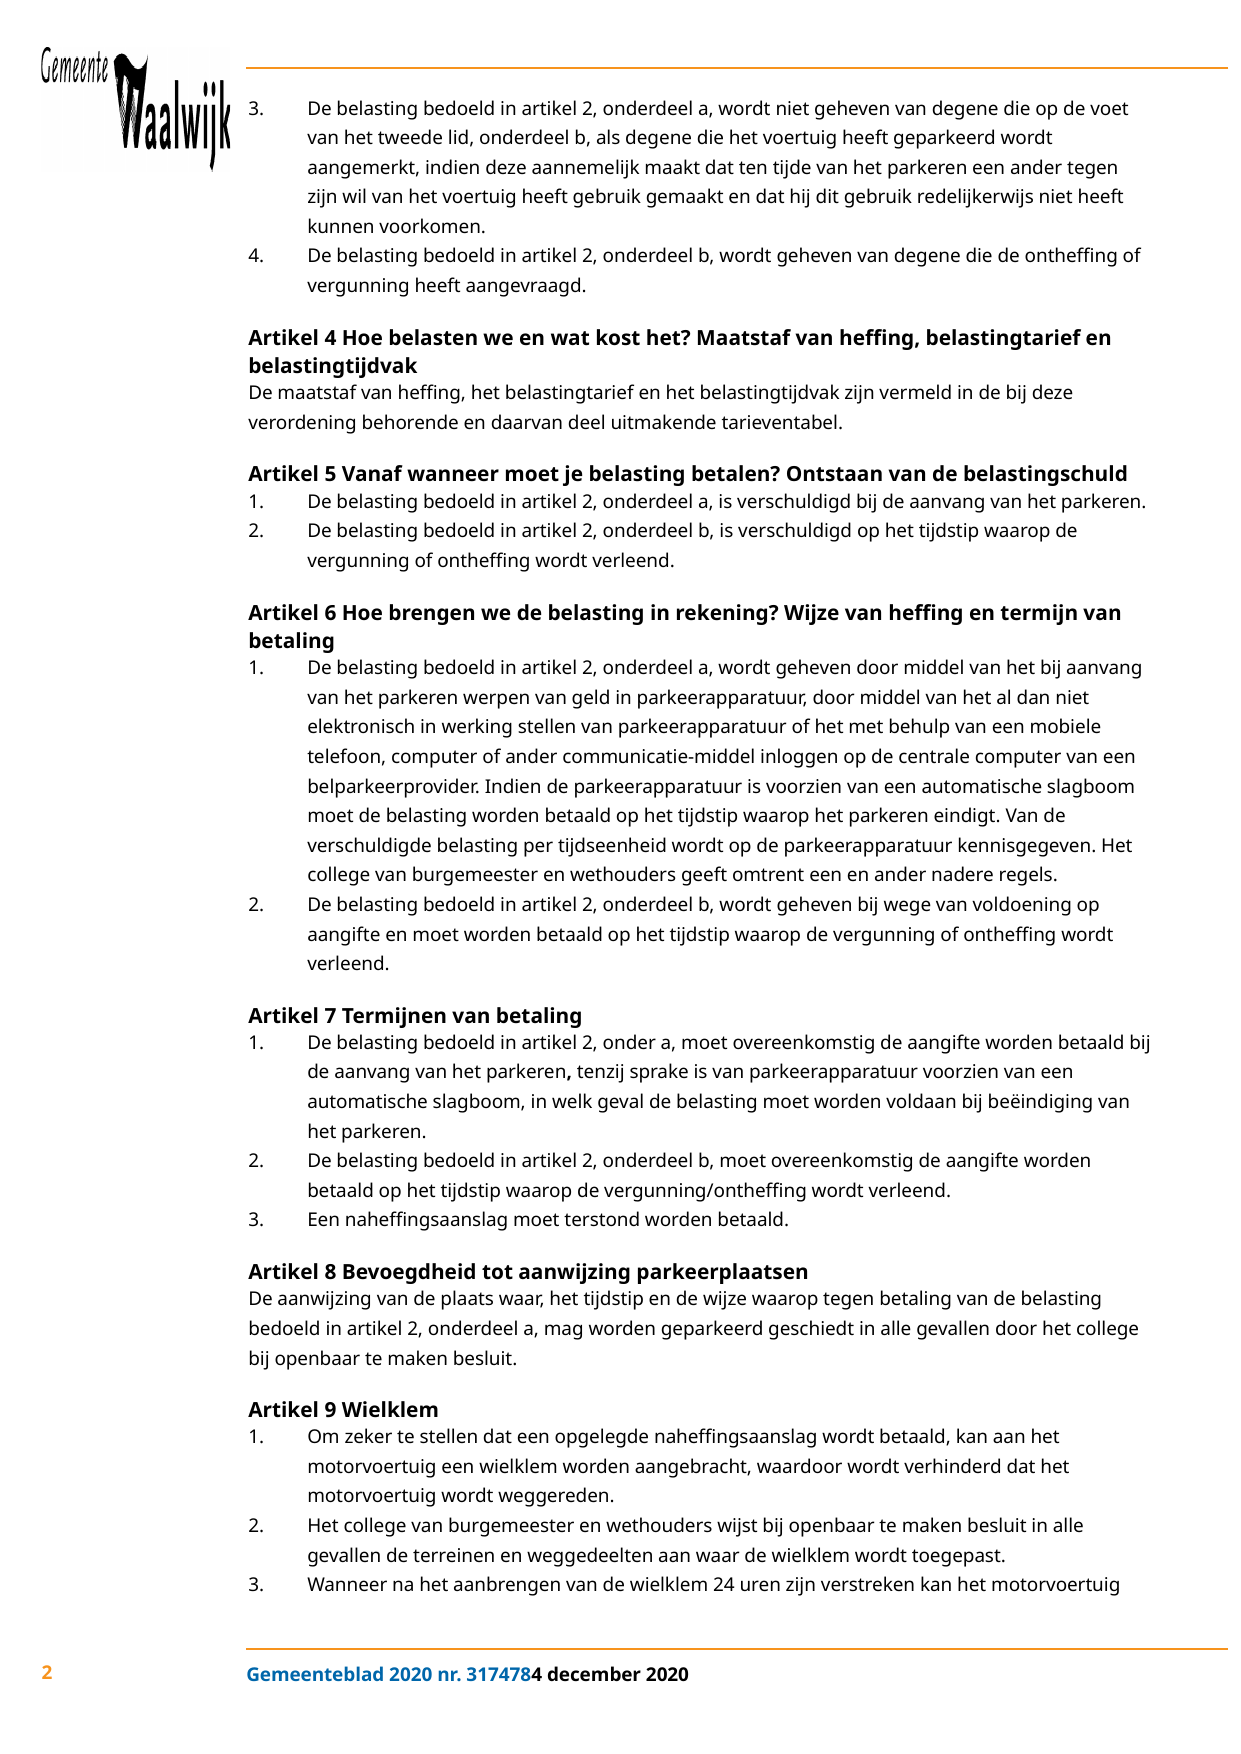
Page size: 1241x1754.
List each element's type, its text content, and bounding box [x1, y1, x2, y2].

list Een naheffingsaanslag moet terstond worden betaald. [248, 1207, 1152, 1232]
list Het college van burgemeester en wethouders wijst bij openbaar te maken besluit in alle gevallen de terreinen en weggedeelten aan waar de wielklem wordt toegepast. [248, 1512, 1152, 1568]
list De belasting bedoeld in artikel 2, onderdeel b, moet overeenkomstig de aangifte worden betaald op het tijdstip waarop de vergunning/ontheffing wordt verleend. [248, 1147, 1152, 1203]
text De aanwijzing van de plaats waar, het tijdstip en de wijze waarop tegen betaling van de belasting bedoeld in artikel 2, onderdeel a, mag worden geparkeerd geschiedt in alle gevallen door het college bij openbaar te maken besluit. [248, 1286, 1152, 1370]
list De belasting bedoeld in artikel 2, onderdeel a, wordt geheven door middel van het bij aanvang van het parkeren werpen van geld in parkeerapparatuur, door middel van het al dan niet elektronisch in werking stellen van parkeerapparatuur of het met behulp van een mobiele telefoon, computer of ander communicatie-middel inloggen op de centrale computer van een belparkeerprovider. Indien de parkeerapparatuur is voorzien van een automatische slagboom moet de belasting worden betaald op het tijdstip waarop het parkeren eindigt. Van de verschuldigde belasting per tijdseenheid wordt op de parkeerapparatuur kennisgegeven. Het college van burgemeester en wethouders geeft omtrent een en ander nadere regels. [248, 654, 1152, 887]
text Artikel 8 Bevoegdheid tot aanwijzing parkeerplaatsen [248, 1257, 1152, 1286]
picture [41, 47, 231, 172]
text Artikel 7 Termijnen van betaling [248, 1001, 1152, 1029]
text De maatstaf van heffing, het belastingtarief en het belastingtijdvak zijn vermeld in de bij deze verordening behorende en daarvan deel uitmakende tarieventabel. [248, 379, 1152, 435]
text Artikel 4 Hoe belasten we en wat kost het? Maatstaf van heffing, belastingtarief en belastingtijdvak [248, 323, 1152, 379]
list Wanneer na het aanbrengen van de wielklem 24 uren zijn verstreken kan het motorvoertuig [248, 1571, 1152, 1597]
list De belasting bedoeld in artikel 2, onderdeel b, is verschuldigd op het tijdstip waarop de vergunning of ontheffing wordt verleend. [248, 518, 1152, 573]
text Artikel 9 Wielklem [248, 1395, 1152, 1423]
list De belasting bedoeld in artikel 2, onderdeel a, wordt niet geheven van degene die op de voet van het tweede lid, onderdeel b, als degene die het voertuig heeft geparkeerd wordt aangemerkt, indien deze aannemelijk maakt dat ten tijde van het parkeren een ander tegen zijn wil van het voertuig heeft gebruik gemaakt en dat hij dit gebruik redelijkerwijs niet heeft kunnen voorkomen. [248, 95, 1152, 239]
text Artikel 6 Hoe brengen we de belasting in rekening? Wijze van heffing en termijn van betaling [248, 598, 1152, 654]
list Om zeker te stellen dat een opgelegde naheffingsaanslag wordt betaald, kan aan het motorvoertuig een wielklem worden aangebracht, waardoor wordt verhinderd dat het motorvoertuig wordt weggereden. [248, 1423, 1152, 1508]
text Artikel 5 Vanaf wanneer moet je belasting betalen? Ontstaan van de belastingschuld [248, 459, 1152, 488]
list De belasting bedoeld in artikel 2, onderdeel a, is verschuldigd bij de aanvang van het parkeren. [248, 488, 1152, 514]
list De belasting bedoeld in artikel 2, onderdeel b, wordt geheven bij wege van voldoening op aangifte en moet worden betaald op het tijdstip waarop de vergunning of ontheffing wordt verleend. [248, 891, 1152, 976]
list De belasting bedoeld in artikel 2, onderdeel b, wordt geheven van degene die de ontheffing of vergunning heeft aangevraagd. [248, 243, 1152, 298]
list De belasting bedoeld in artikel 2, onder a, moet overeenkomstig de aangifte worden betaald bij de aanvang van het parkeren, tenzij sprake is van parkeerapparatuur voorzien van een automatische slagboom, in welk geval de belasting moet worden voldaan bij beëindiging van het parkeren. [248, 1029, 1152, 1144]
